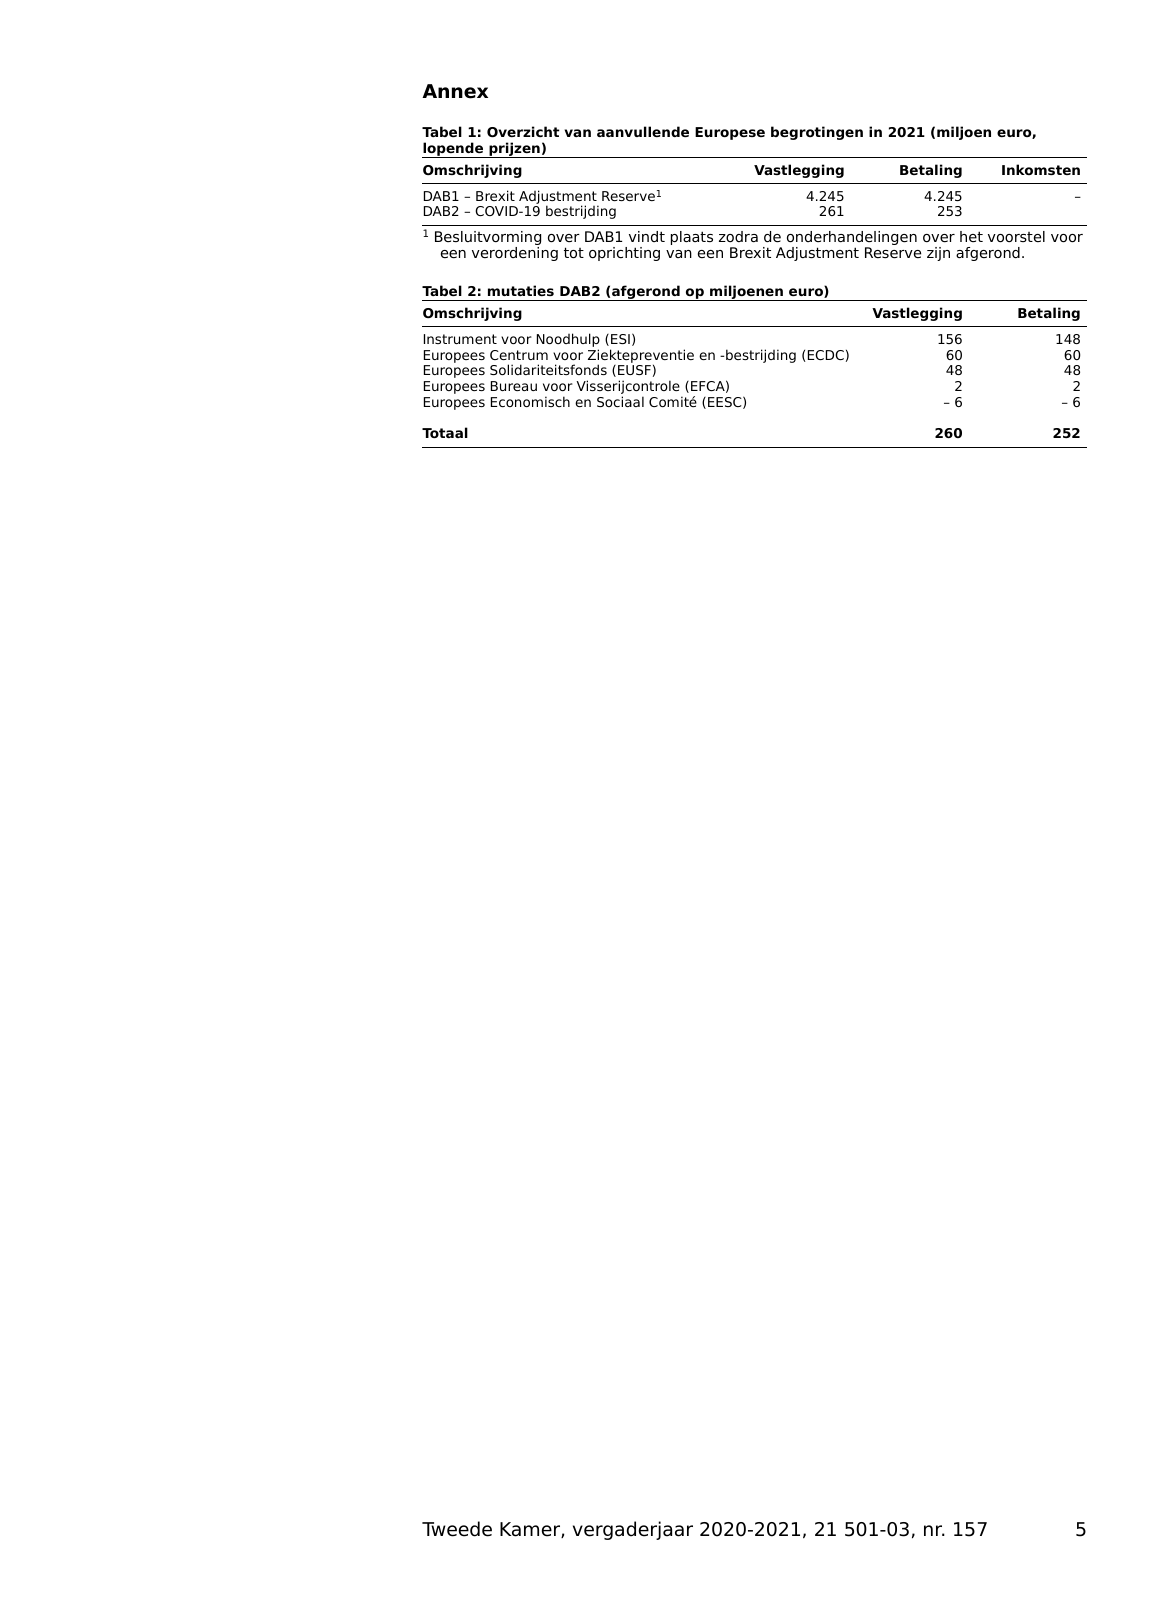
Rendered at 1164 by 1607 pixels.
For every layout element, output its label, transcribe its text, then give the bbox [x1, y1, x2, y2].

table_cell Inkomsten [969, 158, 1087, 183]
table_cell 1 Besluitvorming over DAB1 vindt plaats zodra de onderhandelingen over het voorstel voor een verordening tot oprichting van een Brexit Adjustment Reserve zijn afgerond. [422, 226, 1087, 262]
table_cell Betaling [969, 301, 1087, 326]
table_cell 261 [732, 204, 850, 224]
table_cell DAB1 – Brexit Adjustment Reserve1 [422, 184, 732, 204]
table_cell [969, 204, 1087, 224]
table_cell Europees Solidariteitsfonds (EUSF) [422, 363, 850, 379]
table_cell Instrument voor Noodhulp (ESI) [422, 327, 850, 347]
table_cell 253 [850, 204, 968, 224]
table_cell Omschrijving [422, 301, 850, 326]
table_cell – [969, 184, 1087, 204]
table_cell Europees Bureau voor Visserijcontrole (EFCA) [422, 379, 850, 395]
table_cell 4.245 [732, 184, 850, 204]
table_cell 156 [850, 327, 968, 347]
table_cell 2 [850, 379, 968, 395]
table_cell 2 [969, 379, 1087, 395]
table_header Tabel 1: Overzicht van aanvullende Europese begrotingen in 2021 (miljoen euro, lopende prijzen) [422, 125, 1087, 157]
subtitle Annex [422, 81, 1087, 103]
table_cell – 6 [850, 395, 968, 410]
table_cell Europees Centrum voor Ziektepreventie en -bestrijding (ECDC) [422, 348, 850, 363]
table_cell Omschrijving [422, 158, 732, 183]
table_cell Europees Economisch en Sociaal Comité (EESC) [422, 395, 850, 410]
table_cell [850, 410, 968, 426]
table_cell 252 [969, 426, 1087, 447]
table_cell 260 [850, 426, 968, 447]
table_cell 60 [850, 348, 968, 363]
table_cell Totaal [422, 426, 850, 447]
table_header Tabel 2: mutaties DAB2 (afgerond op miljoenen euro) [422, 284, 1087, 300]
table_cell 48 [850, 363, 968, 379]
table_cell Vastlegging [732, 158, 850, 183]
table_cell DAB2 – COVID-19 bestrijding [422, 204, 732, 224]
table_cell 48 [969, 363, 1087, 379]
table_cell 60 [969, 348, 1087, 363]
table_cell Betaling [850, 158, 968, 183]
table_cell [422, 410, 850, 426]
table_cell Vastlegging [850, 301, 968, 326]
table_cell – 6 [969, 395, 1087, 410]
table_cell 148 [969, 327, 1087, 347]
table_cell 4.245 [850, 184, 968, 204]
table_cell [969, 410, 1087, 426]
